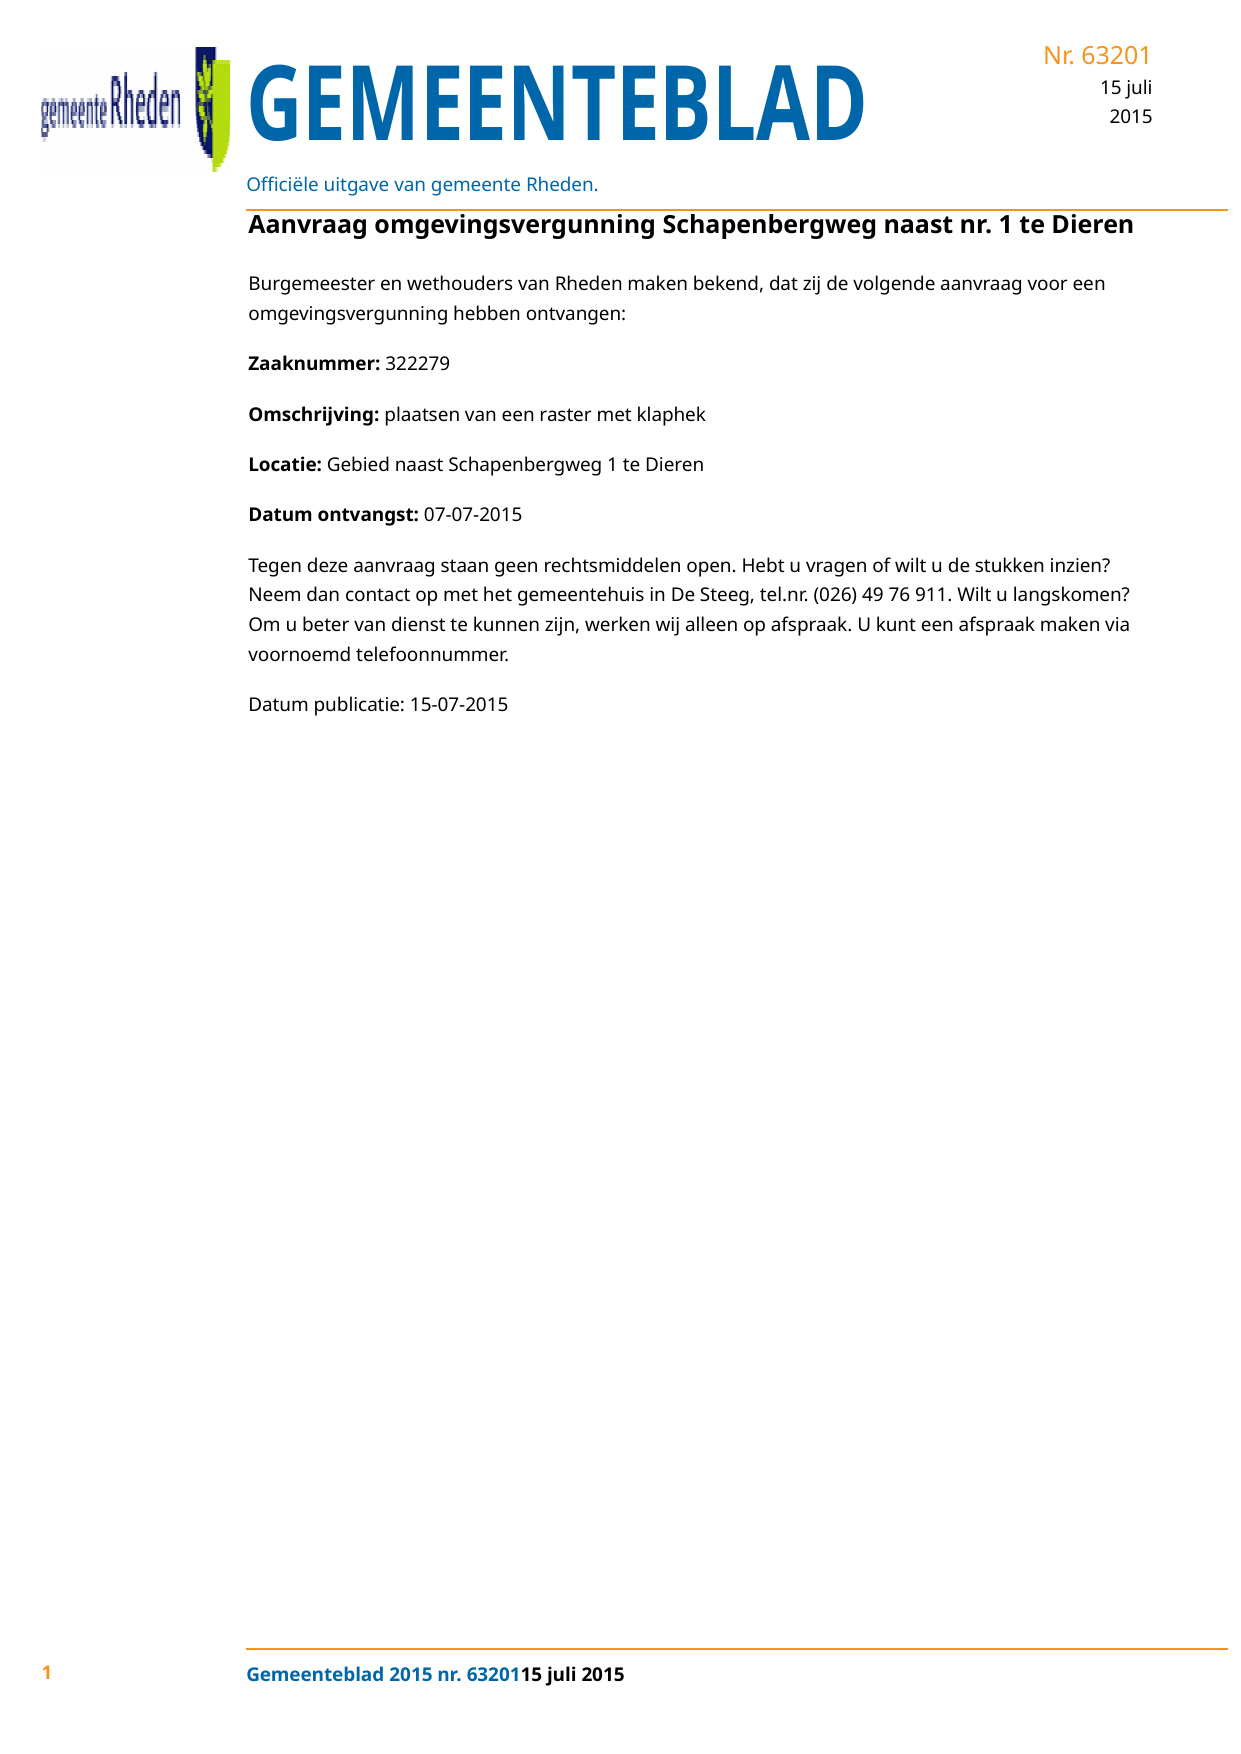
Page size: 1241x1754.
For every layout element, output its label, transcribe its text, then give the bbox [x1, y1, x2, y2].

text Zaaknummer: 322279 [248, 350, 1152, 376]
text Locatie: Gebied naast Schapenbergweg 1 te Dieren [248, 451, 1152, 477]
text Datum publicatie: 15-07-2015 [248, 691, 1152, 717]
text Burgemeester en wethouders van Rheden maken bekend, dat zij de volgende aanvraag voor een omgevingsvergunning hebben ontvangen: [248, 270, 1152, 326]
text Datum ontvangst: 07-07-2015 [248, 502, 1152, 527]
picture [41, 47, 231, 172]
text Tegen deze aanvraag staan geen rechtsmiddelen open. Hebt u vragen of wilt u de stukken inzien? Neem dan contact op met het gemeentehuis in De Steeg, tel.nr. (026) 49 76 911. Wilt u langskomen? Om u beter van dienst te kunnen zijn, werken wij alleen op afspraak. U kunt een afspraak maken via voornoemd telefoonnummer. [248, 552, 1152, 666]
text Omschrijving: plaatsen van een raster met klaphek [248, 401, 1152, 426]
text Aanvraag omgevingsvergunning Schapenbergweg naast nr. 1 te Dieren [248, 211, 1152, 241]
